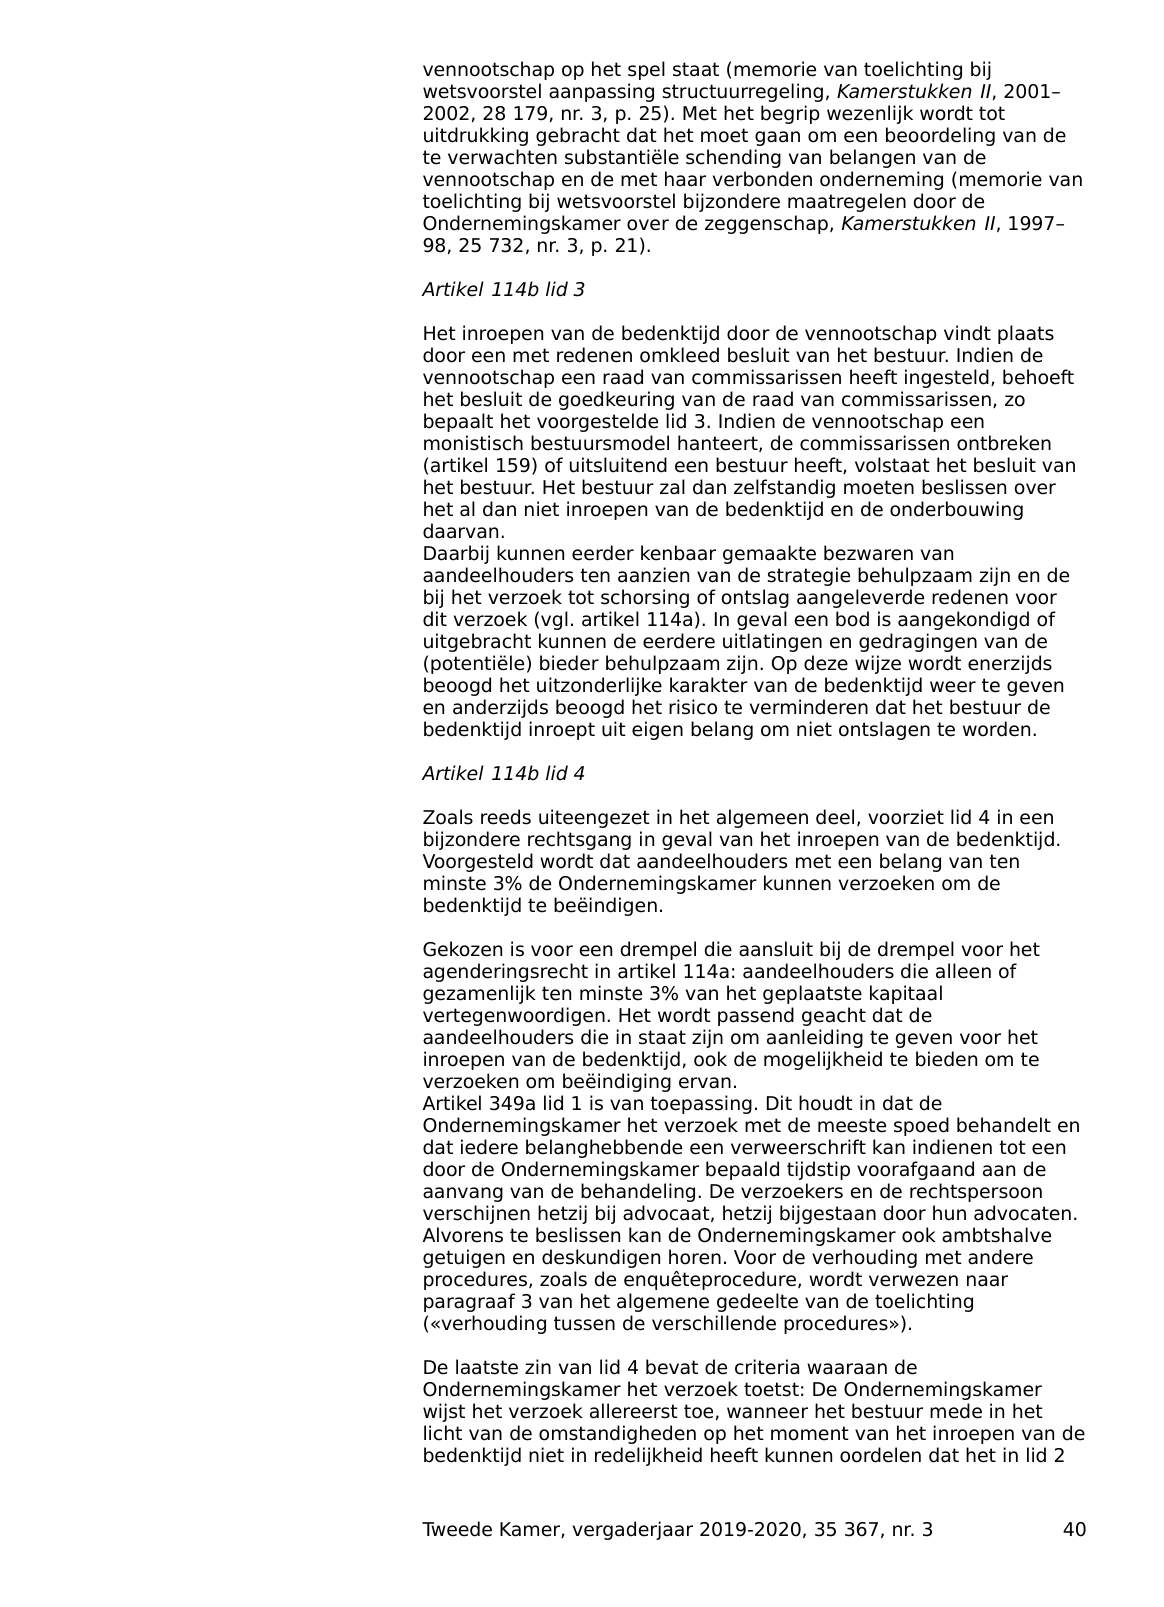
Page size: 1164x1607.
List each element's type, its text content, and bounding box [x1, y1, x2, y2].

text Het inroepen van de bedenktijd door de vennootschap vindt plaats door een met redenen omkleed besluit van het bestuur. Indien de vennootschap een raad van commissarissen heeft ingesteld, behoeft het besluit de goedkeuring van de raad van commissarissen, zo bepaalt het voorgestelde lid 3. Indien de vennootschap een monistisch bestuursmodel hanteert, de commissarissen ontbreken (artikel 159) of uitsluitend een bestuur heeft, volstaat het besluit van het bestuur. Het bestuur zal dan zelfstandig moeten beslissen over het al dan niet inroepen van de bedenktijd en de onderbouwing daarvan. [422, 323, 1087, 543]
subtitle Artikel 114b lid 3 [422, 279, 1087, 301]
text Daarbij kunnen eerder kenbaar gemaakte bezwaren van aandeelhouders ten aanzien van de strategie behulpzaam zijn en de bij het verzoek tot schorsing of ontslag aangeleverde redenen voor dit verzoek (vgl. artikel 114a). In geval een bod is aangekondigd of uitgebracht kunnen de eerdere uitlatingen en gedragingen van de (potentiële) bieder behulpzaam zijn. Op deze wijze wordt enerzijds beoogd het uitzonderlijke karakter van de bedenktijd weer te geven en anderzijds beoogd het risico te verminderen dat het bestuur de bedenktijd inroept uit eigen belang om niet ontslagen te worden. [422, 543, 1087, 741]
text vennootschap op het spel staat (memorie van toelichting bij wetsvoorstel aanpassing structuurregeling, Kamerstukken II, 2001–2002, 28 179, nr. 3, p. 25). Met het begrip wezenlijk wordt tot uitdrukking gebracht dat het moet gaan om een beoordeling van de te verwachten substantiële schending van belangen van de vennootschap en de met haar verbonden onderneming (memorie van toelichting bij wetsvoorstel bijzondere maatregelen door de Ondernemingskamer over de zeggenschap, Kamerstukken II, 1997–98, 25 732, nr. 3, p. 21). [422, 59, 1087, 257]
subtitle Artikel 114b lid 4 [422, 763, 1087, 785]
text Gekozen is voor een drempel die aansluit bij de drempel voor het agenderingsrecht in artikel 114a: aandeelhouders die alleen of gezamenlijk ten minste 3% van het geplaatste kapitaal vertegenwoordigen. Het wordt passend geacht dat de aandeelhouders die in staat zijn om aanleiding te geven voor het inroepen van de bedenktijd, ook de mogelijkheid te bieden om te verzoeken om beëindiging ervan. [422, 939, 1087, 1093]
text De laatste zin van lid 4 bevat de criteria waaraan de Ondernemingskamer het verzoek toetst: De Ondernemingskamer wijst het verzoek allereerst toe, wanneer het bestuur mede in het licht van de omstandigheden op het moment van het inroepen van de bedenktijd niet in redelijkheid heeft kunnen oordelen dat het in lid 2 [422, 1357, 1087, 1467]
text Artikel 349a lid 1 is van toepassing. Dit houdt in dat de Ondernemingskamer het verzoek met de meeste spoed behandelt en dat iedere belanghebbende een verweerschrift kan indienen tot een door de Ondernemingskamer bepaald tijdstip voorafgaand aan de aanvang van de behandeling. De verzoekers en de rechtspersoon verschijnen hetzij bij advocaat, hetzij bijgestaan door hun advocaten. Alvorens te beslissen kan de Ondernemingskamer ook ambtshalve getuigen en deskundigen horen. Voor de verhouding met andere procedures, zoals de enquêteprocedure, wordt verwezen naar paragraaf 3 van het algemene gedeelte van de toelichting («verhouding tussen de verschillende procedures»). [422, 1093, 1087, 1335]
text Zoals reeds uiteengezet in het algemeen deel, voorziet lid 4 in een bijzondere rechtsgang in geval van het inroepen van de bedenktijd. Voorgesteld wordt dat aandeelhouders met een belang van ten minste 3% de Ondernemingskamer kunnen verzoeken om de bedenktijd te beëindigen. [422, 807, 1087, 917]
